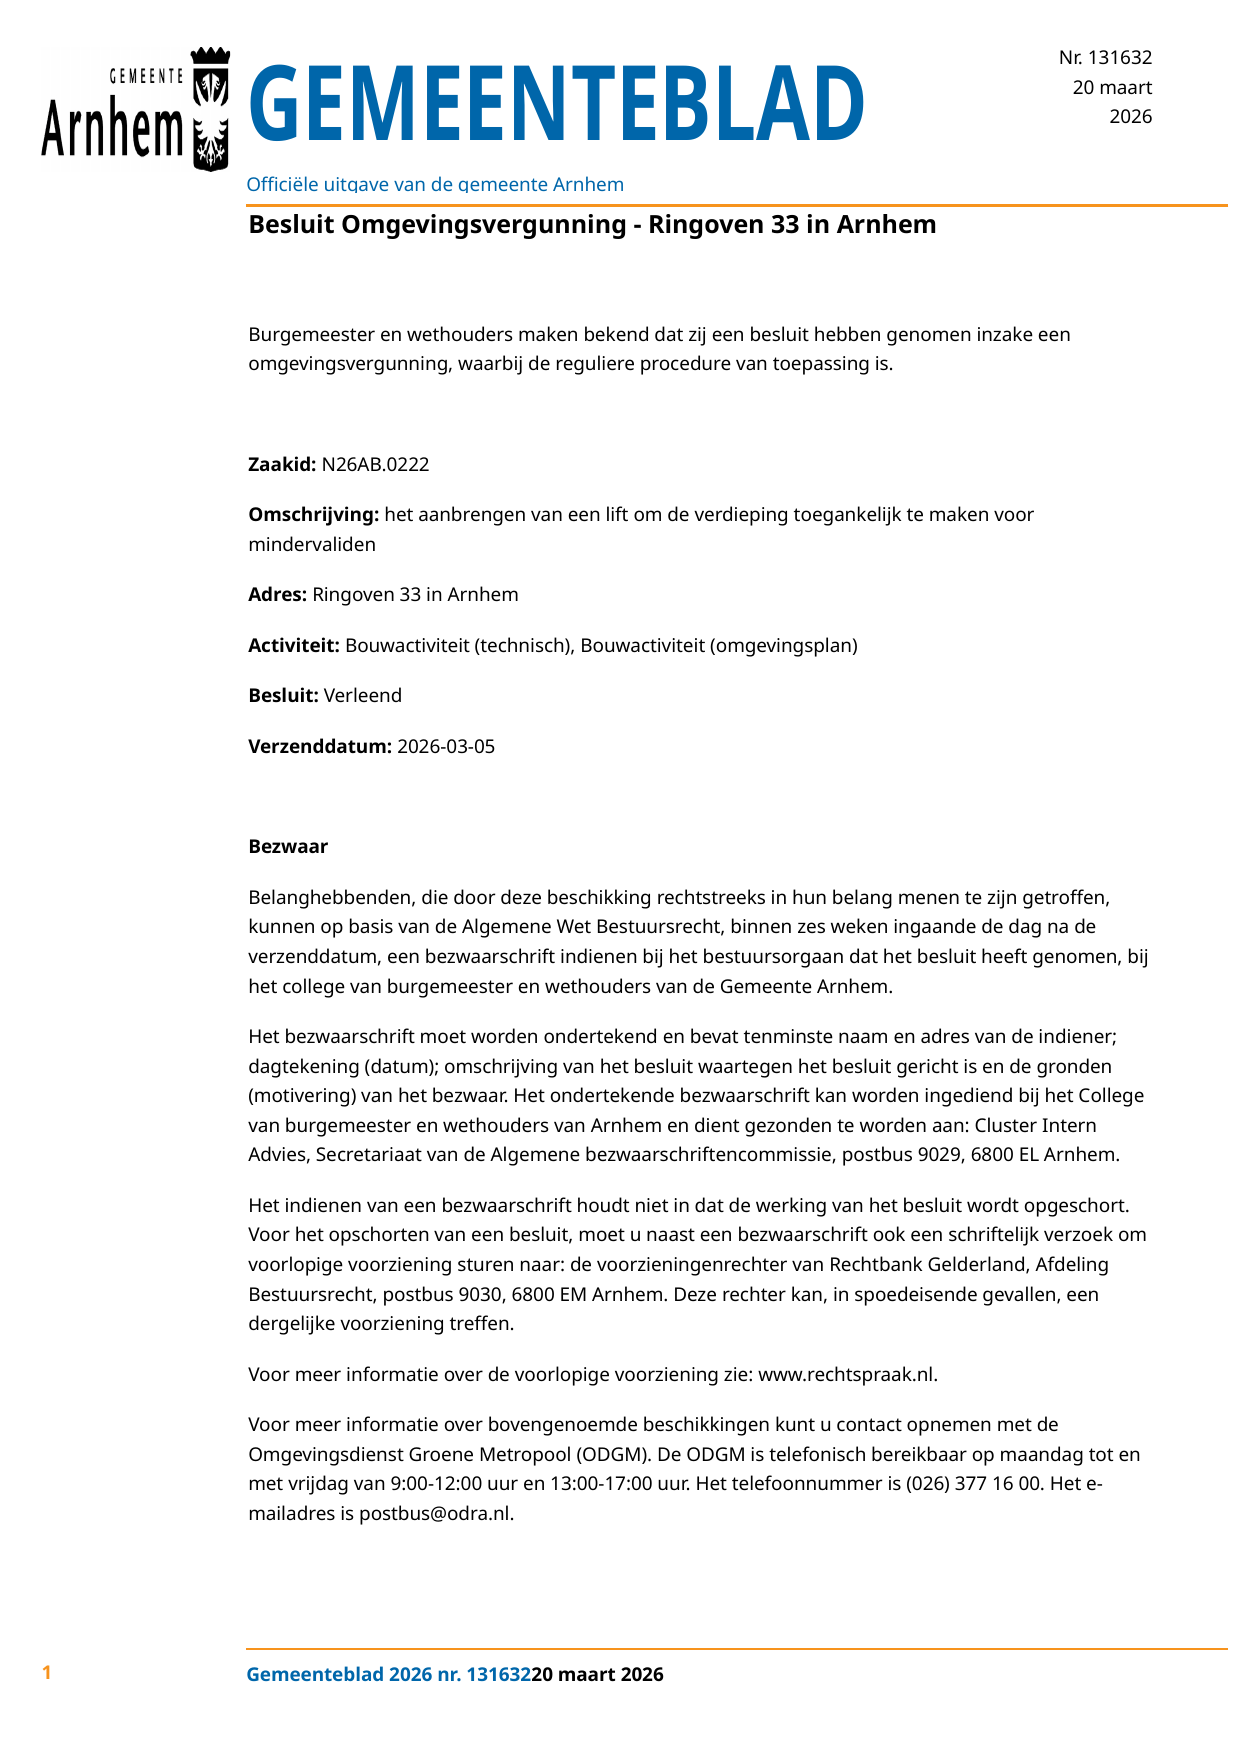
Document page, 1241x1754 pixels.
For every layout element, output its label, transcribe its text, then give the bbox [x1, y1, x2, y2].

text Zaakid: N26AB.0222 [248, 451, 1152, 477]
text Voor meer informatie over de voorlopige voorziening zie: www.rechtspraak.nl. [248, 1361, 1152, 1386]
picture [41, 47, 231, 172]
text Omschrijving: het aanbrengen van een lift om de verdieping toegankelijk te maken voor mindervaliden [248, 502, 1152, 557]
text Bezwaar [248, 834, 1152, 859]
text Adres: Ringoven 33 in Arnhem [248, 582, 1152, 607]
text Besluit: Verleend [248, 682, 1152, 708]
text Activiteit: Bouwactiviteit (technisch), Bouwactiviteit (omgevingsplan) [248, 632, 1152, 658]
text Het bezwaarschrift moet worden ondertekend en bevat tenminste naam en adres van de indiener; dagtekening (datum); omschrijving van het besluit waartegen het besluit gericht is en de gronden (motivering) van het bezwaar. Het ondertekende bezwaarschrift kan worden ingediend bij het College van burgemeester en wethouders van Arnhem en dient gezonden te worden aan: Cluster Intern Advies, Secretariaat van de Algemene bezwaarschriftencommissie, postbus 9029, 6800 EL Arnhem. [248, 1023, 1152, 1167]
text Voor meer informatie over bovengenoemde beschikkingen kunt u contact opnemen met de Omgevingsdienst Groene Metropool (ODGM). De ODGM is telefonisch bereikbaar op maandag tot en met vrijdag van 9:00-12:00 uur en 13:00-17:00 uur. Het telefoonnummer is (026) 377 16 00. Het e-mailadres is postbus@odra.nl. [248, 1411, 1152, 1526]
text Burgemeester en wethouders maken bekend dat zij een besluit hebben genomen inzake een omgevingsvergunning, waarbij de reguliere procedure van toepassing is. [248, 321, 1152, 376]
text Het indienen van een bezwaarschrift houdt niet in dat de werking van het besluit wordt opgeschort. Voor het opschorten van een besluit, moet u naast een bezwaarschrift ook een schriftelijk verzoek om voorlopige voorziening sturen naar: de voorzieningenrechter van Rechtbank Gelderland, Afdeling Bestuursrecht, postbus 9030, 6800 EM Arnhem. Deze rechter kan, in spoedeisende gevallen, een dergelijke voorziening treffen. [248, 1192, 1152, 1336]
text Besluit Omgevingsvergunning - Ringoven 33 in Arnhem [248, 207, 1152, 241]
text Belanghebbenden, die door deze beschikking rechtstreeks in hun belang menen te zijn getroffen, kunnen op basis van de Algemene Wet Bestuursrecht, binnen zes weken ingaande de dag na de verzenddatum, een bezwaarschrift indienen bij het bestuursorgaan dat het besluit heeft genomen, bij het college van burgemeester en wethouders van de Gemeente Arnhem. [248, 884, 1152, 998]
text Verzenddatum: 2026-03-05 [248, 733, 1152, 758]
